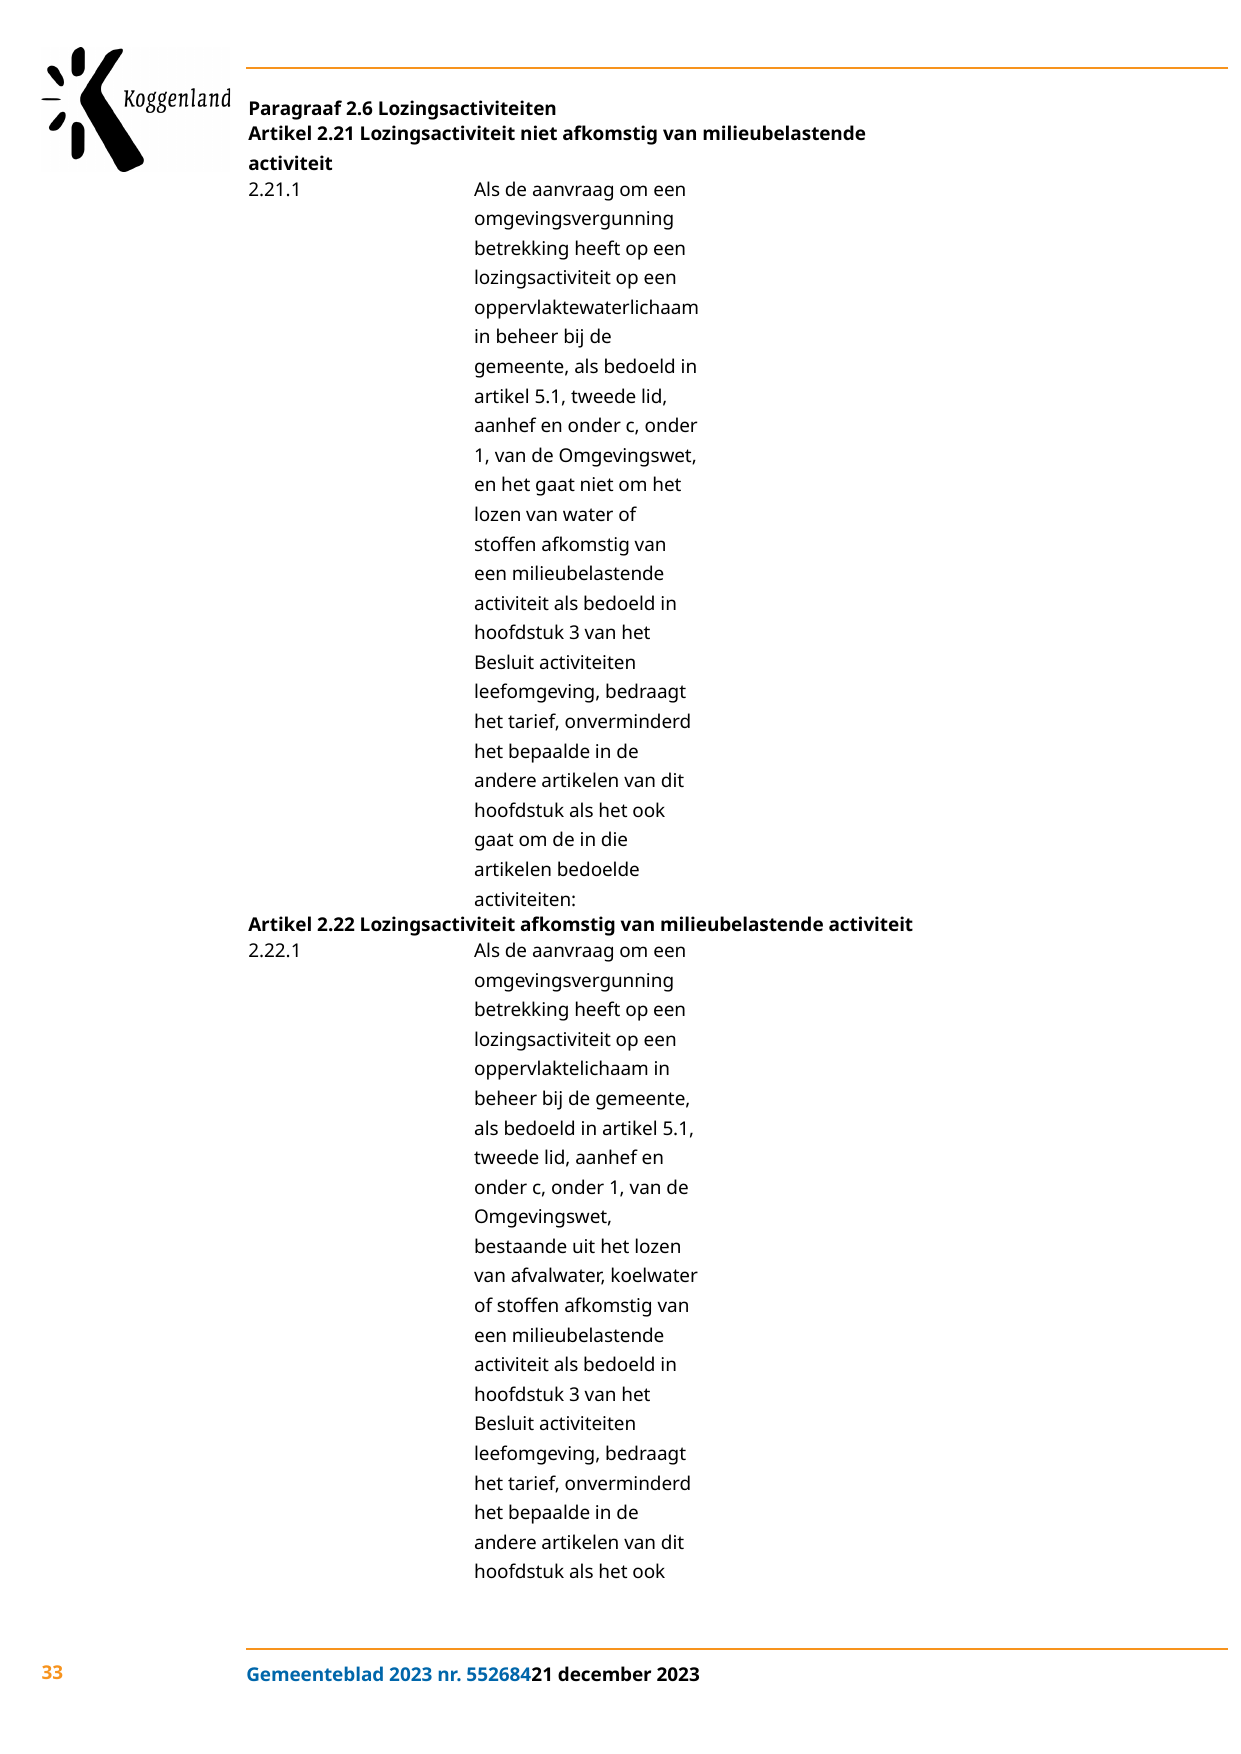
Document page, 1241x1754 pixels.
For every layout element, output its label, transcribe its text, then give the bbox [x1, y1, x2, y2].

table_cell Als de aanvraag om een omgevingsvergunning betrekking heeft op een lozingsactiviteit op een oppervlaktewaterlichaam in beheer bij de gemeente, als bedoeld in artikel 5.1, tweede lid, aanhef en onder c, onder 1, van de Omgevingswet, en het gaat niet om het lozen van water of stoffen afkomstig van een milieubelastende activiteit als bedoeld in hoofdstuk 3 van het Besluit activiteiten leefomgeving, bedraagt het tarief, onverminderd het bepaalde in de andere artikelen van dit hoofdstuk als het ook gaat om de in die artikelen bedoelde activiteiten: [474, 176, 700, 912]
table_cell [926, 937, 1152, 1584]
table_cell [926, 121, 1152, 176]
picture [41, 47, 231, 172]
table_cell [700, 937, 926, 1584]
table_cell Als de aanvraag om een omgevingsvergunning betrekking heeft op een lozingsactiviteit op een oppervlaktelichaam in beheer bij de gemeente, als bedoeld in artikel 5.1, tweede lid, aanhef en onder c, onder 1, van de Omgevingswet, bestaande uit het lozen van afvalwater, koelwater of stoffen afkomstig van een milieubelastende activiteit als bedoeld in hoofdstuk 3 van het Besluit activiteiten leefomgeving, bedraagt het tarief, onverminderd het bepaalde in de andere artikelen van dit hoofdstuk als het ook [474, 937, 700, 1584]
table_cell 2.22.1 [248, 937, 474, 1584]
table_cell Paragraaf 2.6 Lozingsactiviteiten [248, 95, 1152, 121]
table_cell 2.21.1 [248, 176, 474, 912]
table_cell [926, 176, 1152, 912]
table_cell [700, 176, 926, 912]
table_cell Artikel 2.21 Lozingsactiviteit niet afkomstig van milieubelastende activiteit [248, 121, 926, 176]
table_cell Artikel 2.22 Lozingsactiviteit afkomstig van milieubelastende activiteit [248, 912, 926, 937]
table_cell [926, 912, 1152, 937]
